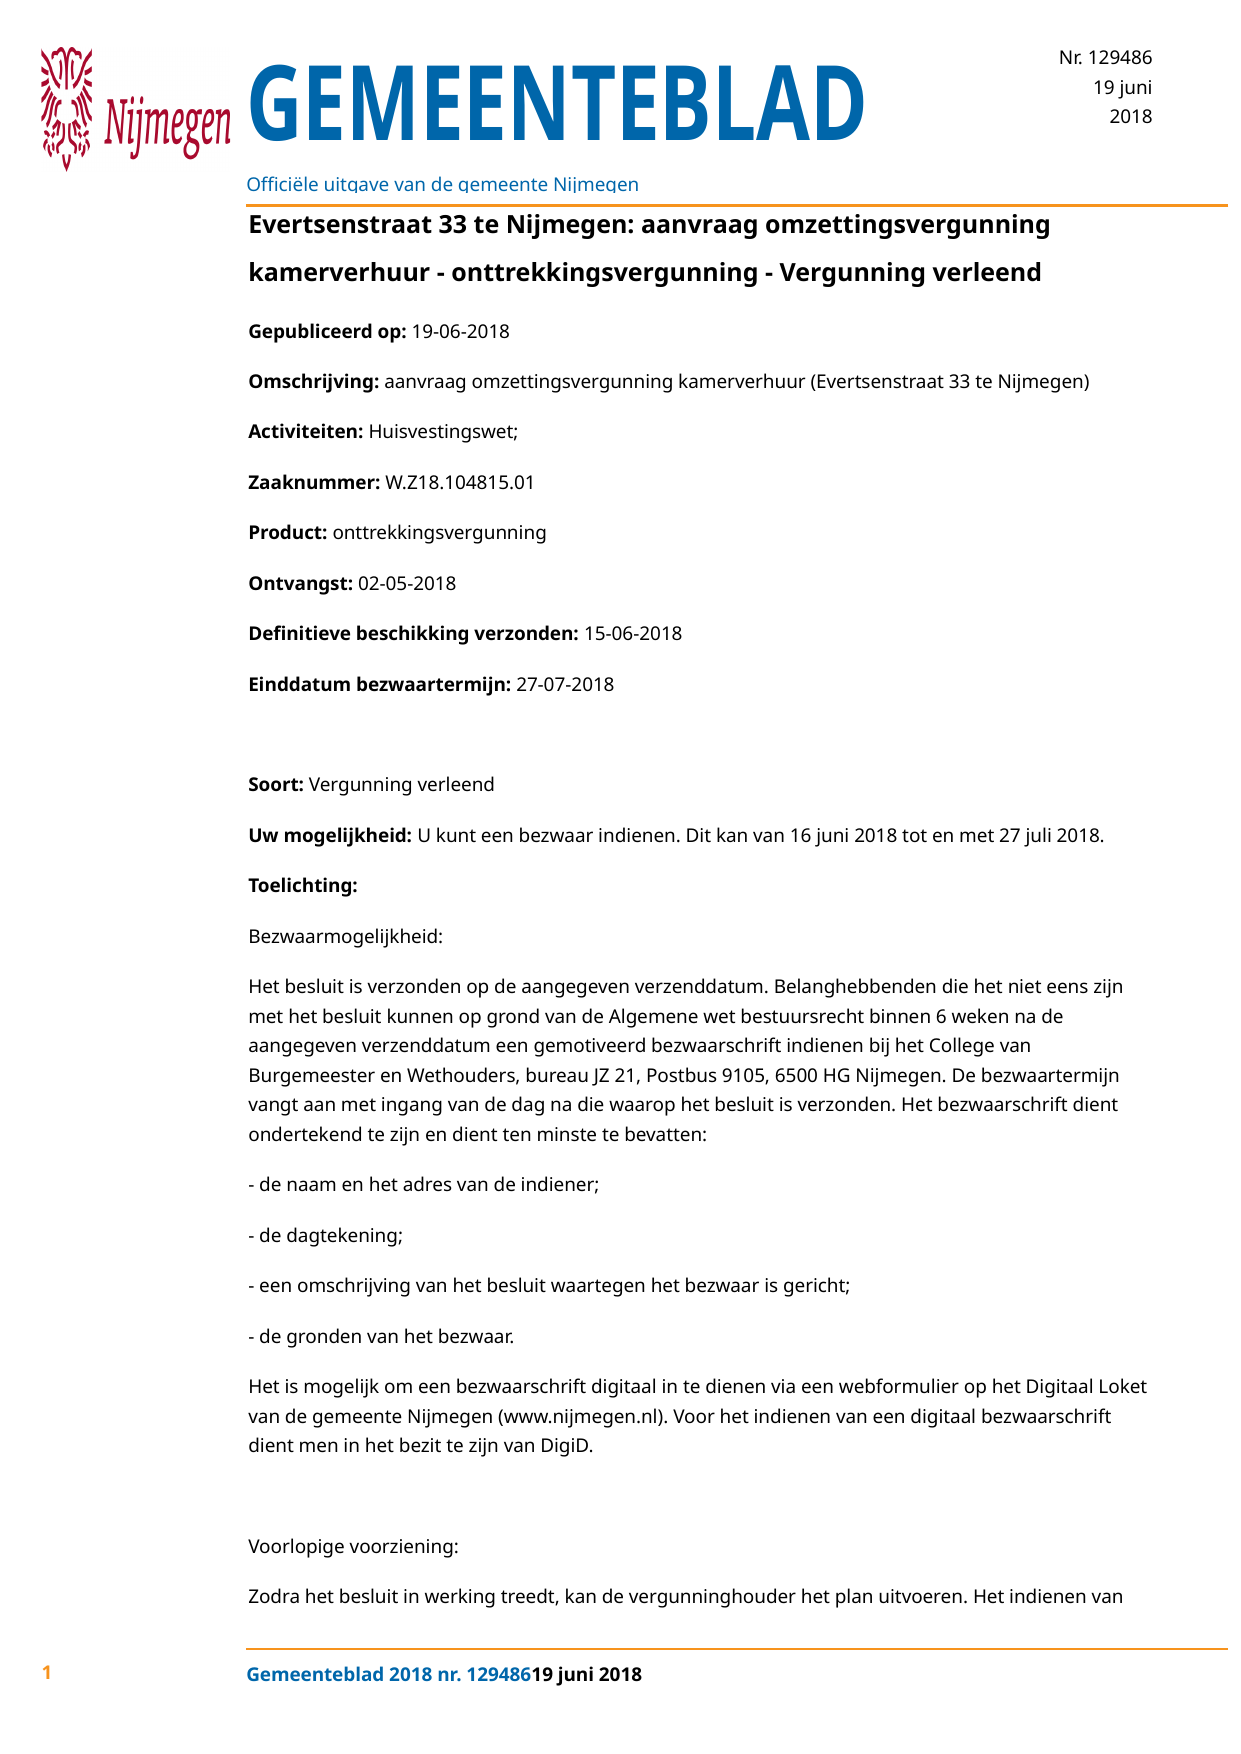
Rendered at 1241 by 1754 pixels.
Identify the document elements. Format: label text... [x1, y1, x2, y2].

text - de gronden van het bezwaar. [248, 1323, 1152, 1349]
text Zodra het besluit in werking treedt, kan de vergunninghouder het plan uitvoeren. Het indienen van [248, 1584, 1152, 1609]
text Toelichting: [248, 872, 1152, 898]
text Omschrijving: aanvraag omzettingsvergunning kamerverhuur (Evertsenstraat 33 te Nijmegen) [248, 368, 1152, 394]
text Definitieve beschikking verzonden: 15-06-2018 [248, 620, 1152, 646]
text Het is mogelijk om een bezwaarschrift digitaal in te dienen via een webformulier op het Digitaal Loket van de gemeente Nijmegen (www.nijmegen.nl). Voor het indienen van een digitaal bezwaarschrift dient men in het bezit te zijn van DigiD. [248, 1373, 1152, 1458]
text Het besluit is verzonden op de aangegeven verzenddatum. Belanghebbenden die het niet eens zijn met het besluit kunnen op grond van de Algemene wet bestuursrecht binnen 6 weken na de aangegeven verzenddatum een gemotiveerd bezwaarschrift indienen bij het College van Burgemeester en Wethouders, bureau JZ 21, Postbus 9105, 6500 HG Nijmegen. De bezwaartermijn vangt aan met ingang van de dag na die waarop het besluit is verzonden. Het bezwaarschrift dient ondertekend te zijn en dient ten minste te bevatten: [248, 973, 1152, 1147]
text - de naam en het adres van de indiener; [248, 1172, 1152, 1197]
text Einddatum bezwaartermijn: 27-07-2018 [248, 671, 1152, 697]
text Evertsenstraat 33 te Nijmegen: aanvraag omzettingsvergunning kamerverhuur - onttrekkingsvergunning - Vergunning verleend [248, 207, 1152, 288]
text - de dagtekening; [248, 1222, 1152, 1248]
text Ontvangst: 02-05-2018 [248, 570, 1152, 596]
text Voorlopige voorziening: [248, 1533, 1152, 1559]
text Uw mogelijkheid: U kunt een bezwaar indienen. Dit kan van 16 juni 2018 tot en met 27 juli 2018. [248, 822, 1152, 848]
text Gepubliceerd op: 19-06-2018 [248, 318, 1152, 344]
picture [41, 47, 231, 172]
text - een omschrijving van het besluit waartegen het bezwaar is gericht; [248, 1272, 1152, 1298]
text Product: onttrekkingsvergunning [248, 519, 1152, 545]
text Soort: Vergunning verleend [248, 772, 1152, 797]
text Activiteiten: Huisvestingswet; [248, 419, 1152, 444]
text Bezwaarmogelijkheid: [248, 923, 1152, 949]
text Zaaknummer: W.Z18.104815.01 [248, 469, 1152, 495]
